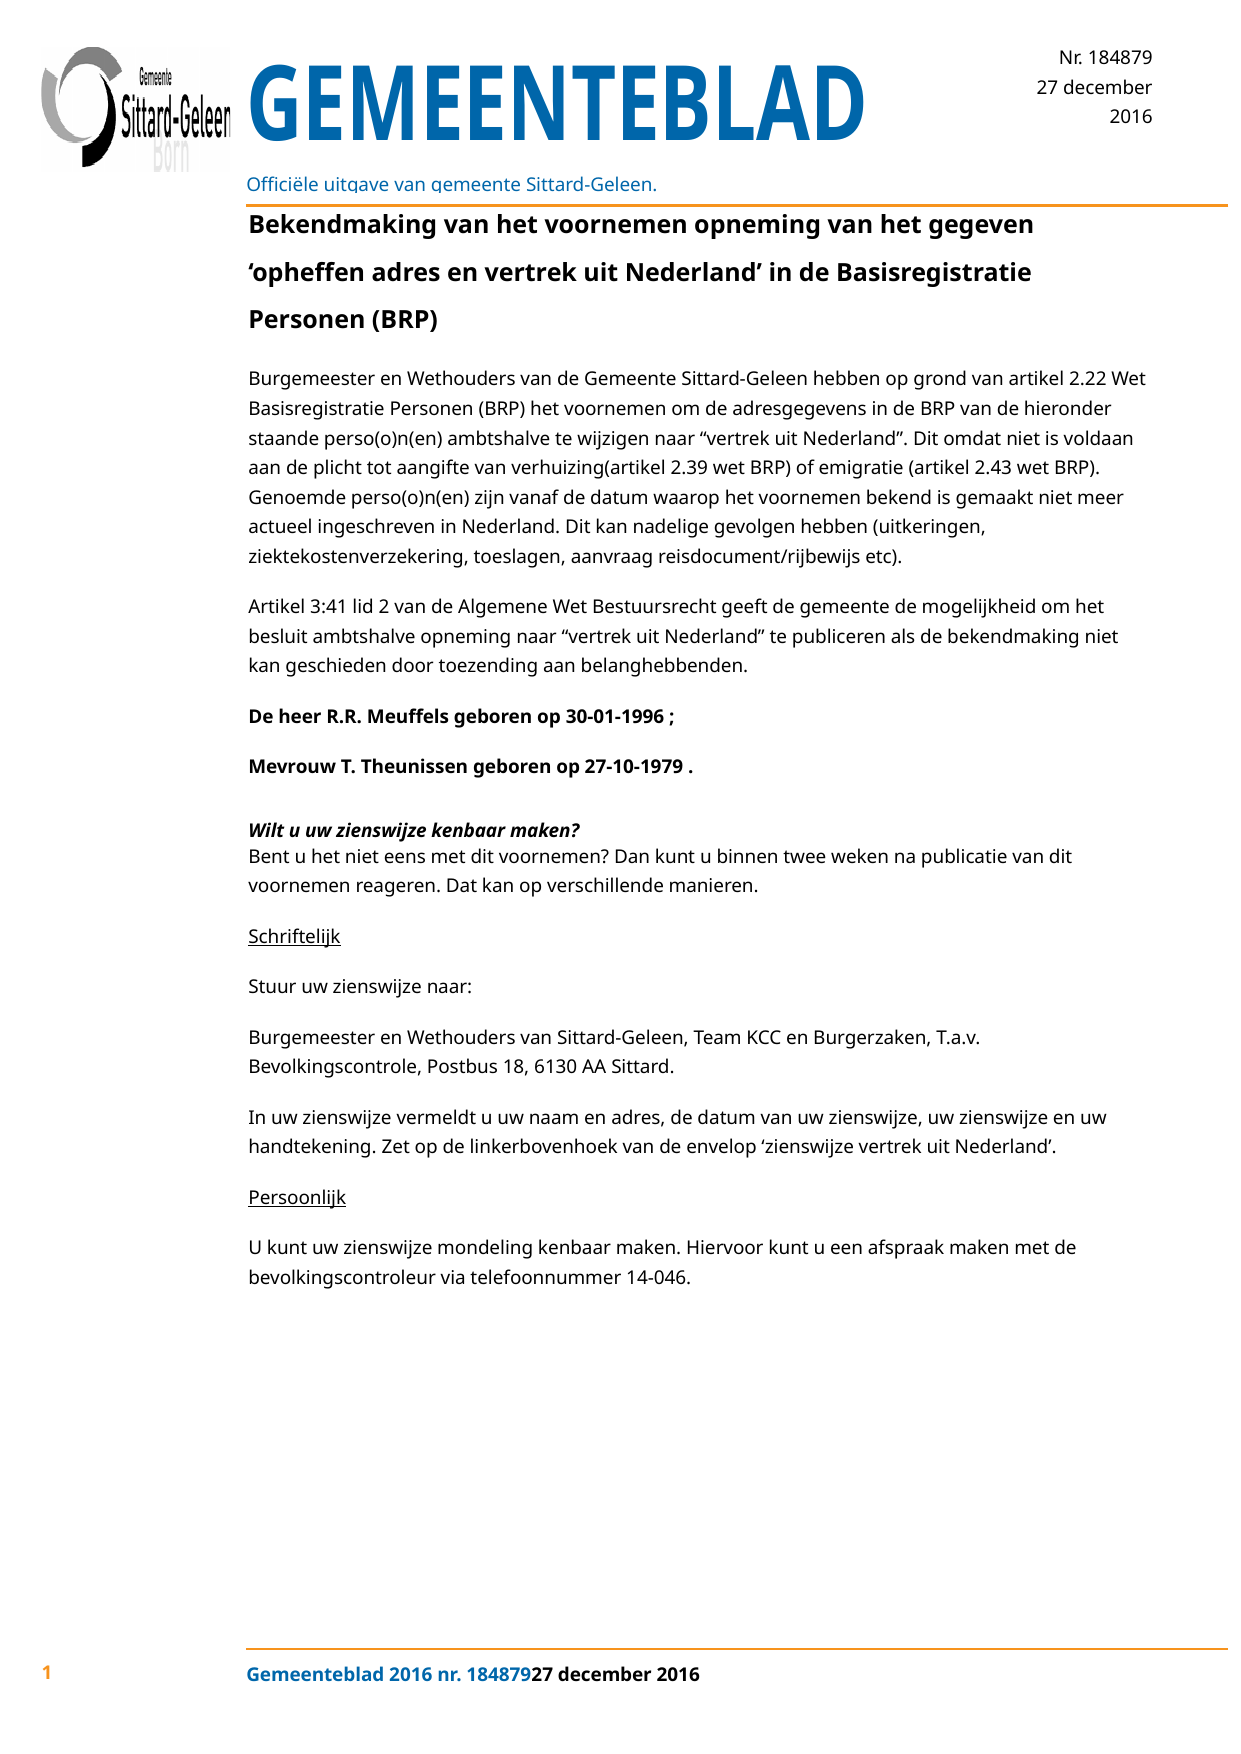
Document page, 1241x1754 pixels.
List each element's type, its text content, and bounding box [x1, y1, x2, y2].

picture [41, 47, 231, 172]
text U kunt uw zienswijze mondeling kenbaar maken. Hiervoor kunt u een afspraak maken met de bevolkingscontroleur via telefoonnummer 14-046. [248, 1234, 1152, 1290]
text Bekendmaking van het voornemen opneming van het gegeven ‘opheffen adres en vertrek uit Nederland’ in de Basisregistratie Personen (BRP) [248, 207, 1152, 336]
text In uw zienswijze vermeldt u uw naam en adres, de datum van uw zienswijze, uw zienswijze en uw handtekening. Zet op de linkerbovenhoek van de envelop ‘zienswijze vertrek uit Nederland’. [248, 1104, 1152, 1159]
text Stuur uw zienswijze naar: [248, 973, 1152, 999]
text Bent u het niet eens met dit voornemen? Dan kunt u binnen twee weken na publicatie van dit voornemen reageren. Dat kan op verschillende manieren. [248, 843, 1152, 898]
text Schriftelijk [248, 923, 1152, 949]
text Wilt u uw zienswijze kenbaar maken? [248, 817, 1152, 843]
text Artikel 3:41 lid 2 van de Algemene Wet Bestuursrecht geeft de gemeente de mogelijkheid om het besluit ambtshalve opneming naar “vertrek uit Nederland” te publiceren als de bekendmaking niet kan geschieden door toezending aan belanghebbenden. [248, 593, 1152, 678]
text Burgemeester en Wethouders van de Gemeente Sittard-Geleen hebben op grond van artikel 2.22 Wet Basisregistratie Personen (BRP) het voornemen om de adresgegevens in de BRP van de hieronder staande perso(o)n(en) ambtshalve te wijzigen naar “vertrek uit Nederland”. Dit omdat niet is voldaan aan de plicht tot aangifte van verhuizing(artikel 2.39 wet BRP) of emigratie (artikel 2.43 wet BRP). Genoemde perso(o)n(en) zijn vanaf de datum waarop het voornemen bekend is gemaakt niet meer actueel ingeschreven in Nederland. Dit kan nadelige gevolgen hebben (uitkeringen, ziektekostenverzekering, toeslagen, aanvraag reisdocument/rijbewijs etc). [248, 366, 1152, 569]
text De heer R.R. Meuffels geboren op 30-01-1996 ; [248, 703, 1152, 729]
text Persoonlijk [248, 1184, 1152, 1210]
text Burgemeester en Wethouders van Sittard-Geleen, Team KCC en Burgerzaken, T.a.v. Bevolkingscontrole, Postbus 18, 6130 AA Sittard. [248, 1024, 1152, 1079]
text Mevrouw T. Theunissen geboren op 27-10-1979 . [248, 753, 1152, 779]
